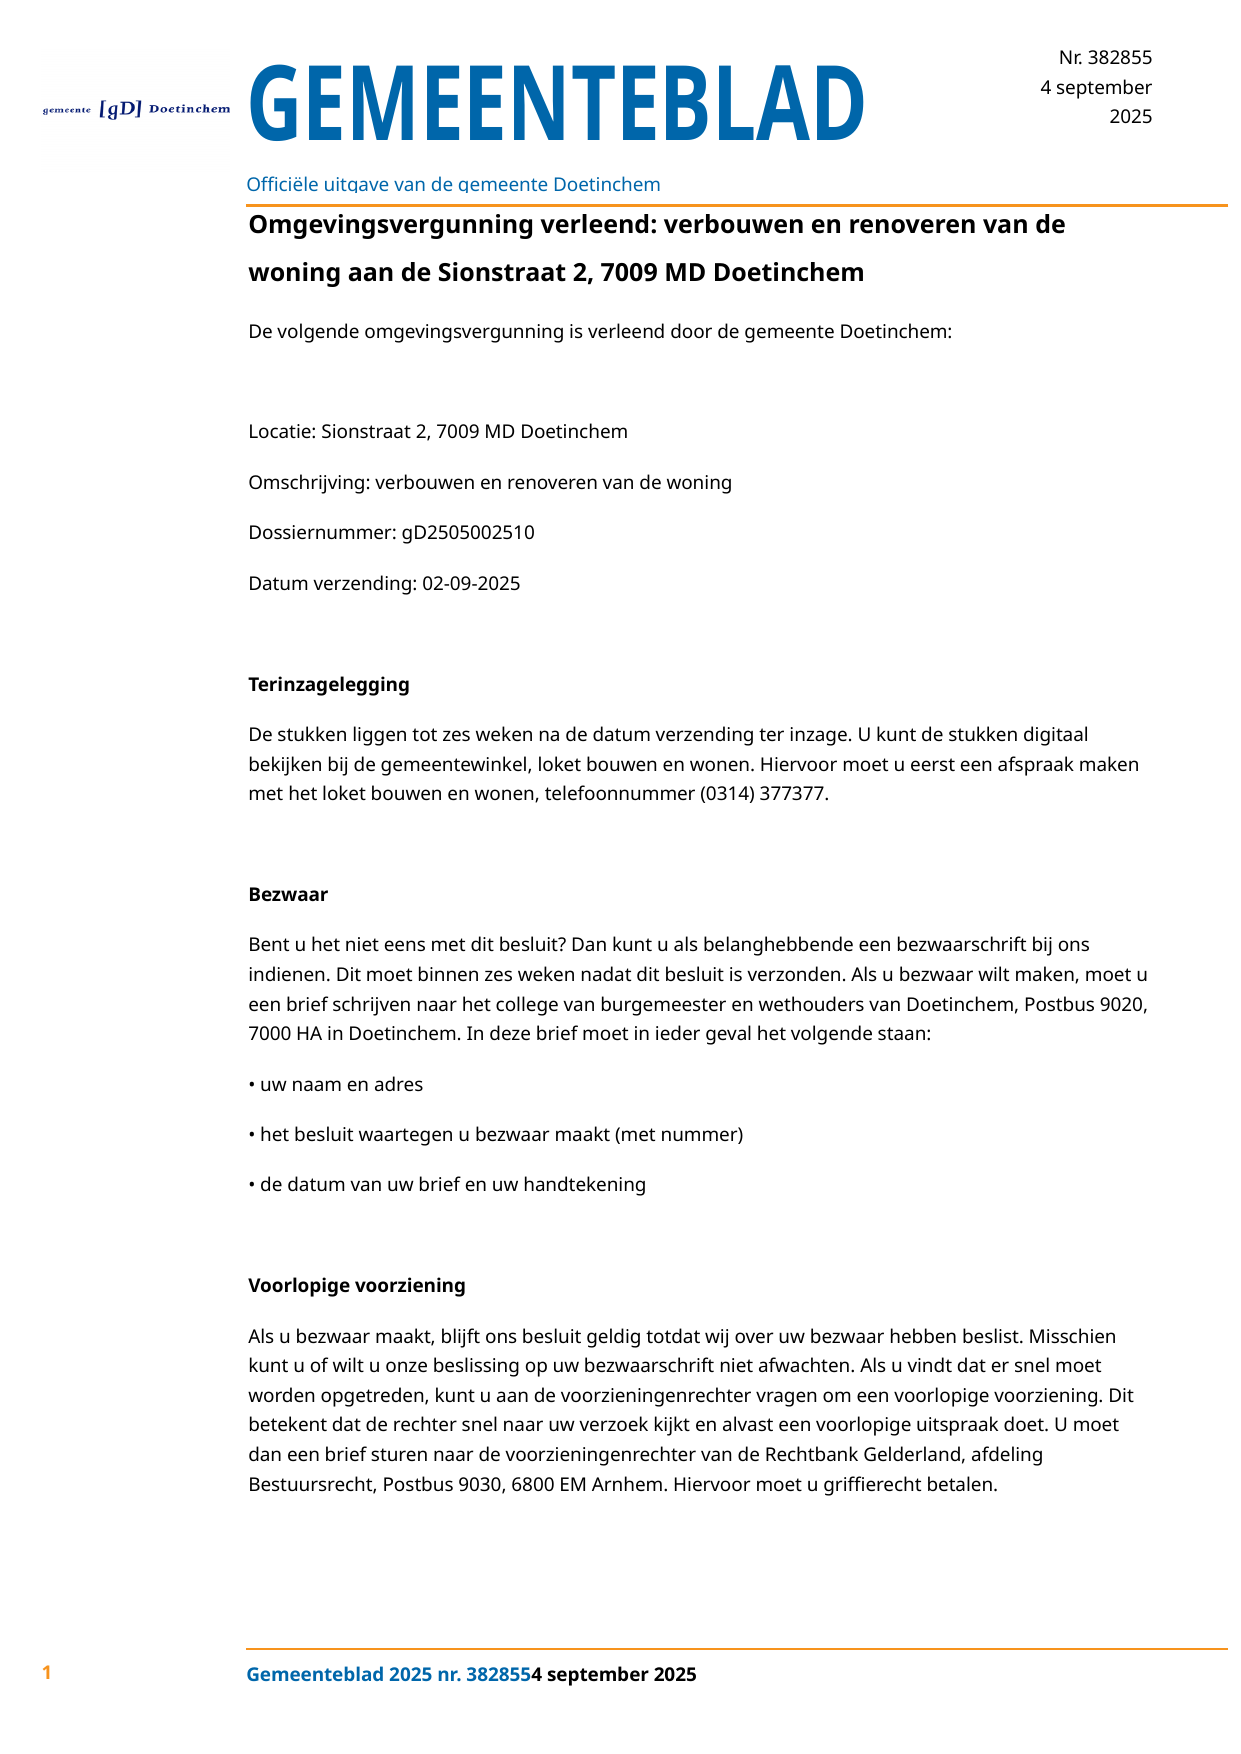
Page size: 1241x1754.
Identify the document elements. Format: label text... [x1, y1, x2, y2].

text Dossiernummer: gD2505002510 [248, 519, 1152, 545]
text • uw naam en adres [248, 1071, 1152, 1097]
text De volgende omgevingsvergunning is verleend door de gemeente Doetinchem: [248, 318, 1152, 344]
text Bent u het niet eens met dit besluit? Dan kunt u als belanghebbende een bezwaarschrift bij ons indienen. Dit moet binnen zes weken nadat dit besluit is verzonden. Als u bezwaar wilt maken, moet u een brief schrijven naar het college van burgemeester en wethouders van Doetinchem, Postbus 9020, 7000 HA in Doetinchem. In deze brief moet in ieder geval het volgende staan: [248, 932, 1152, 1046]
text Datum verzending: 02-09-2025 [248, 570, 1152, 596]
text Omschrijving: verbouwen en renoveren van de woning [248, 469, 1152, 495]
text Terinzagelegging [248, 671, 1152, 697]
text Locatie: Sionstraat 2, 7009 MD Doetinchem [248, 419, 1152, 444]
text Bezwaar [248, 881, 1152, 907]
text Voorlopige voorziening [248, 1272, 1152, 1298]
text • het besluit waartegen u bezwaar maakt (met nummer) [248, 1121, 1152, 1147]
text • de datum van uw brief en uw handtekening [248, 1172, 1152, 1197]
text Omgevingsvergunning verleend: verbouwen en renoveren van de woning aan de Sionstraat 2, 7009 MD Doetinchem [248, 207, 1152, 288]
picture [41, 47, 231, 172]
text De stukken liggen tot zes weken na de datum verzending ter inzage. U kunt de stukken digitaal bekijken bij de gemeentewinkel, loket bouwen en wonen. Hiervoor moet u eerst een afspraak maken met het loket bouwen en wonen, telefoonnummer (0314) 377377. [248, 721, 1152, 806]
text Als u bezwaar maakt, blijft ons besluit geldig totdat wij over uw bezwaar hebben beslist. Misschien kunt u of wilt u onze beslissing op uw bezwaarschrift niet afwachten. Als u vindt dat er snel moet worden opgetreden, kunt u aan de voorzieningenrechter vragen om een voorlopige voorziening. Dit betekent dat de rechter snel naar uw verzoek kijkt en alvast een voorlopige uitspraak doet. U moet dan een brief sturen naar de voorzieningenrechter van de Rechtbank Gelderland, afdeling Bestuursrecht, Postbus 9030, 6800 EM Arnhem. Hiervoor moet u griffierecht betalen. [248, 1323, 1152, 1497]
